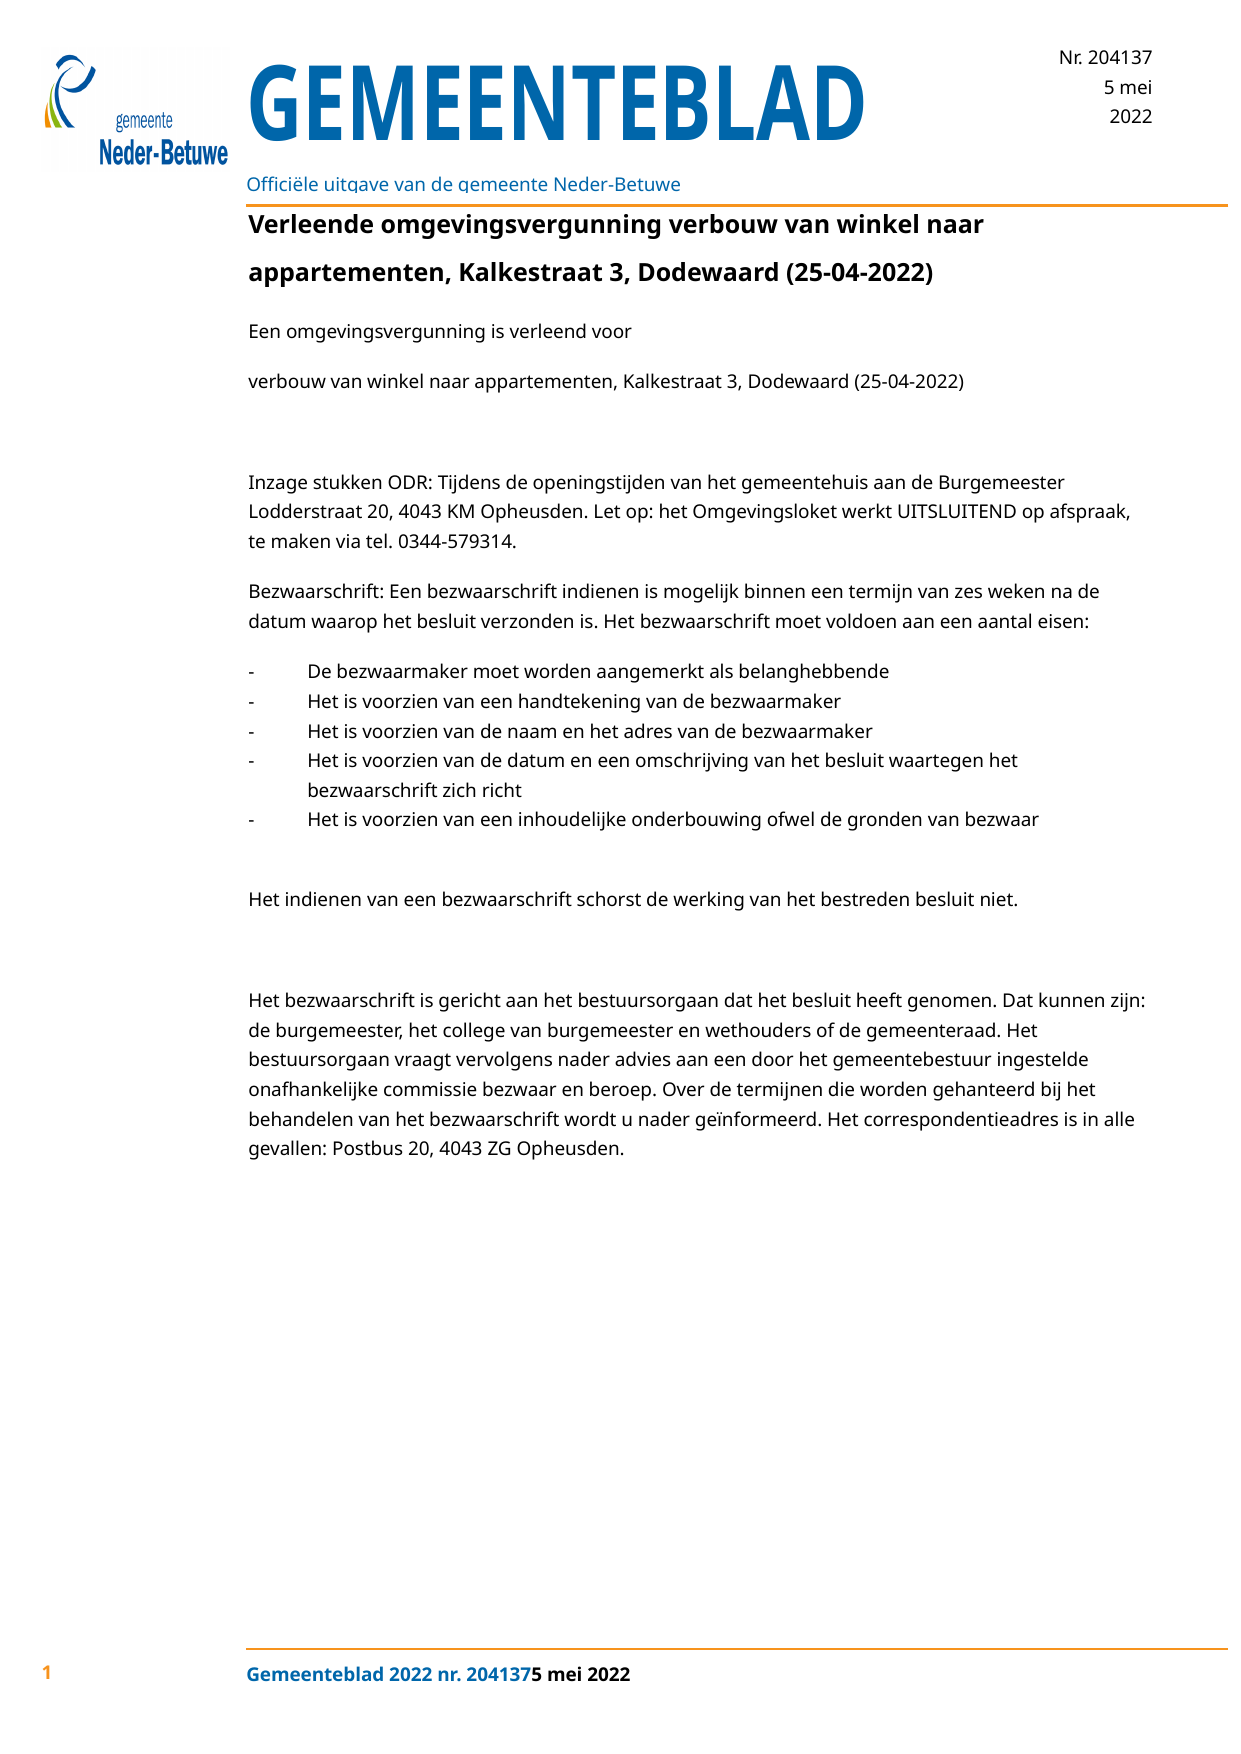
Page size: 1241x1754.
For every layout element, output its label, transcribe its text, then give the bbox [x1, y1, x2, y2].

text Inzage stukken ODR: Tijdens de openingstijden van het gemeentehuis aan de Burgemeester Lodderstraat 20, 4043 KM Opheusden. Let op: het Omgevingsloket werkt UITSLUITEND op afspraak, te maken via tel. 0344-579314. [248, 469, 1152, 554]
list Het is voorzien van de datum en een omschrijving van het besluit waartegen het bezwaarschrift zich richt [248, 747, 1152, 803]
picture [41, 47, 231, 172]
list De bezwaarmaker moet worden aangemerkt als belanghebbende [248, 659, 1152, 684]
list Het is voorzien van een inhoudelijke onderbouwing ofwel de gronden van bezwaar [248, 807, 1152, 832]
list Het is voorzien van een handtekening van de bezwaarmaker [248, 688, 1152, 714]
text Het indienen van een bezwaarschrift schorst de werking van het bestreden besluit niet. [248, 887, 1152, 912]
text Bezwaarschrift: Een bezwaarschrift indienen is mogelijk binnen een termijn van zes weken na de datum waarop het besluit verzonden is. Het bezwaarschrift moet voldoen aan een aantal eisen: [248, 579, 1152, 634]
text verbouw van winkel naar appartementen, Kalkestraat 3, Dodewaard (25-04-2022) [248, 368, 1152, 394]
text Een omgevingsvergunning is verleend voor [248, 318, 1152, 344]
list Het is voorzien van de naam en het adres van de bezwaarmaker [248, 718, 1152, 744]
text Verleende omgevingsvergunning verbouw van winkel naar appartementen, Kalkestraat 3, Dodewaard (25-04-2022) [248, 207, 1152, 288]
text Het bezwaarschrift is gericht aan het bestuursorgaan dat het besluit heeft genomen. Dat kunnen zijn: de burgemeester, het college van burgemeester en wethouders of de gemeenteraad. Het bestuursorgaan vraagt vervolgens nader advies aan een door het gemeentebestuur ingestelde onafhankelijke commissie bezwaar en beroep. Over de termijnen die worden gehanteerd bij het behandelen van het bezwaarschrift wordt u nader geïnformeerd. Het correspondentieadres is in alle gevallen: Postbus 20, 4043 ZG Opheusden. [248, 987, 1152, 1161]
